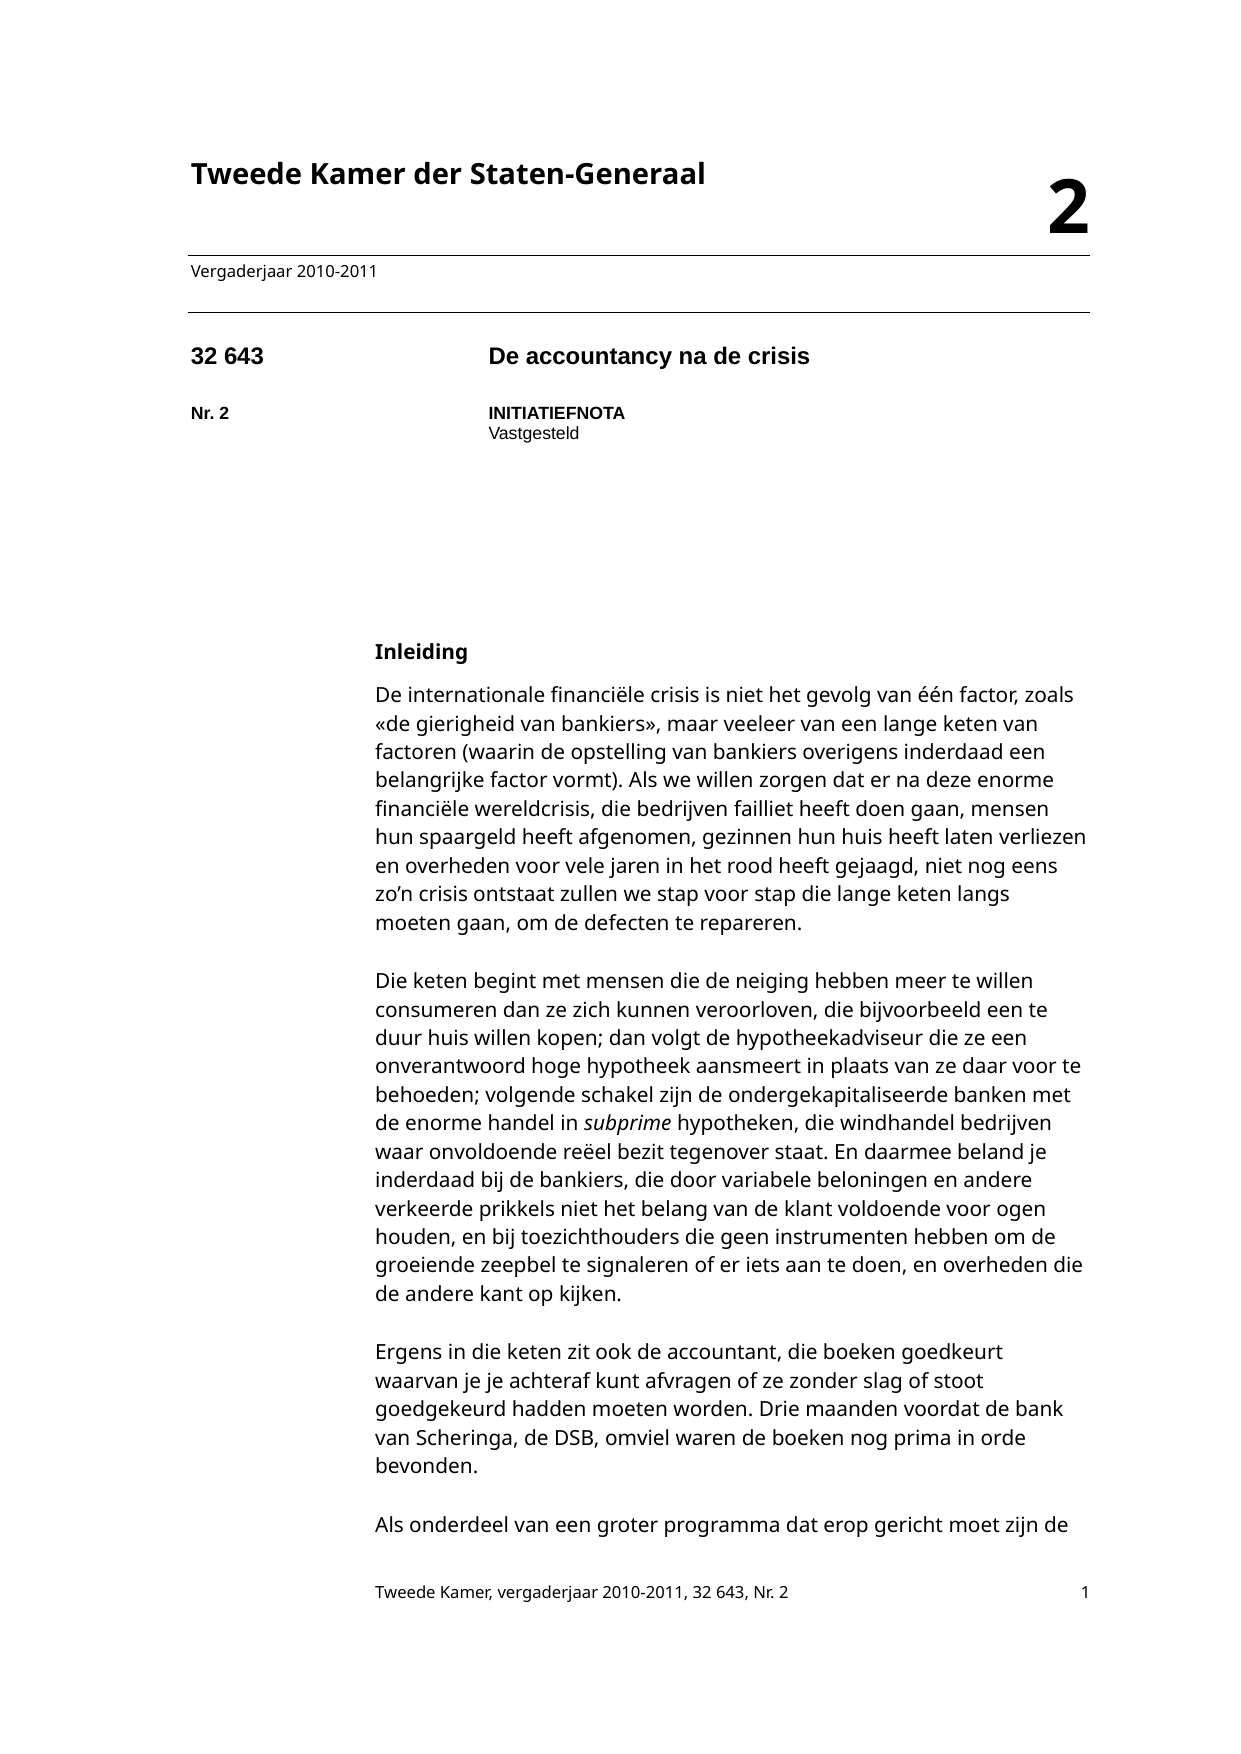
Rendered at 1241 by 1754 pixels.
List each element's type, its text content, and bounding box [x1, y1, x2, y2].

text Die keten begint met mensen die de neiging hebben meer te willen consumeren dan ze zich kunnen veroorloven, die bijvoorbeeld een te duur huis willen kopen; dan volgt de hypotheekadviseur die ze een onverantwoord hoge hypotheek aansmeert in plaats van ze daar voor te behoeden; volgende schakel zijn de ondergekapitaliseerde banken met de enorme handel in subprime hypotheken, die windhandel bedrijven waar onvoldoende reëel bezit tegenover staat. En daarmee beland je inderdaad bij de bankiers, die door variabele beloningen en andere verkeerde prikkels niet het belang van de klant voldoende voor ogen houden, en bij toezichthouders die geen instrumenten hebben om de groeiende zeepbel te signaleren of er iets aan te doen, en overheden die de andere kant op kijken. [375, 966, 1090, 1307]
table_header 2 [910, 150, 1090, 255]
table_cell Nr. 2 [188, 399, 485, 518]
text Ergens in die keten zit ook de accountant, die boeken goedkeurt waarvan je je achteraf kunt afvragen of ze zonder slag of stoot goedgekeurd hadden moeten worden. Drie maanden voordat de bank van Scheringa, de DSB, omviel waren de boeken nog prima in orde bevonden. [375, 1337, 1090, 1480]
table_header Tweede Kamer der Staten-Generaal [188, 150, 909, 255]
text Inleiding [375, 637, 1090, 665]
table_cell De accountancy na de crisis [485, 339, 1090, 399]
table_cell [485, 313, 1090, 339]
table_cell [188, 313, 485, 339]
table_cell INITIATIEFNOTA Vastgesteld [485, 399, 1090, 518]
table_cell [485, 256, 1090, 312]
table_cell 32 643 [188, 339, 485, 399]
table_cell Vergaderjaar 2010-2011 [188, 256, 485, 312]
text De internationale financiële crisis is niet het gevolg van één factor, zoals «de gierigheid van bankiers», maar veeleer van een lange keten van factoren (waarin de opstelling van bankiers overigens inderdaad een belangrijke factor vormt). Als we willen zorgen dat er na deze enorme financiële wereldcrisis, die bedrijven failliet heeft doen gaan, mensen hun spaargeld heeft afgenomen, gezinnen hun huis heeft laten verliezen en overheden voor vele jaren in het rood heeft gejaagd, niet nog eens zo’n crisis ontstaat zullen we stap voor stap die lange keten langs moeten gaan, om de defecten te repareren. [375, 680, 1090, 936]
text Als onderdeel van een groter programma dat erop gericht moet zijn de [375, 1510, 1090, 1538]
